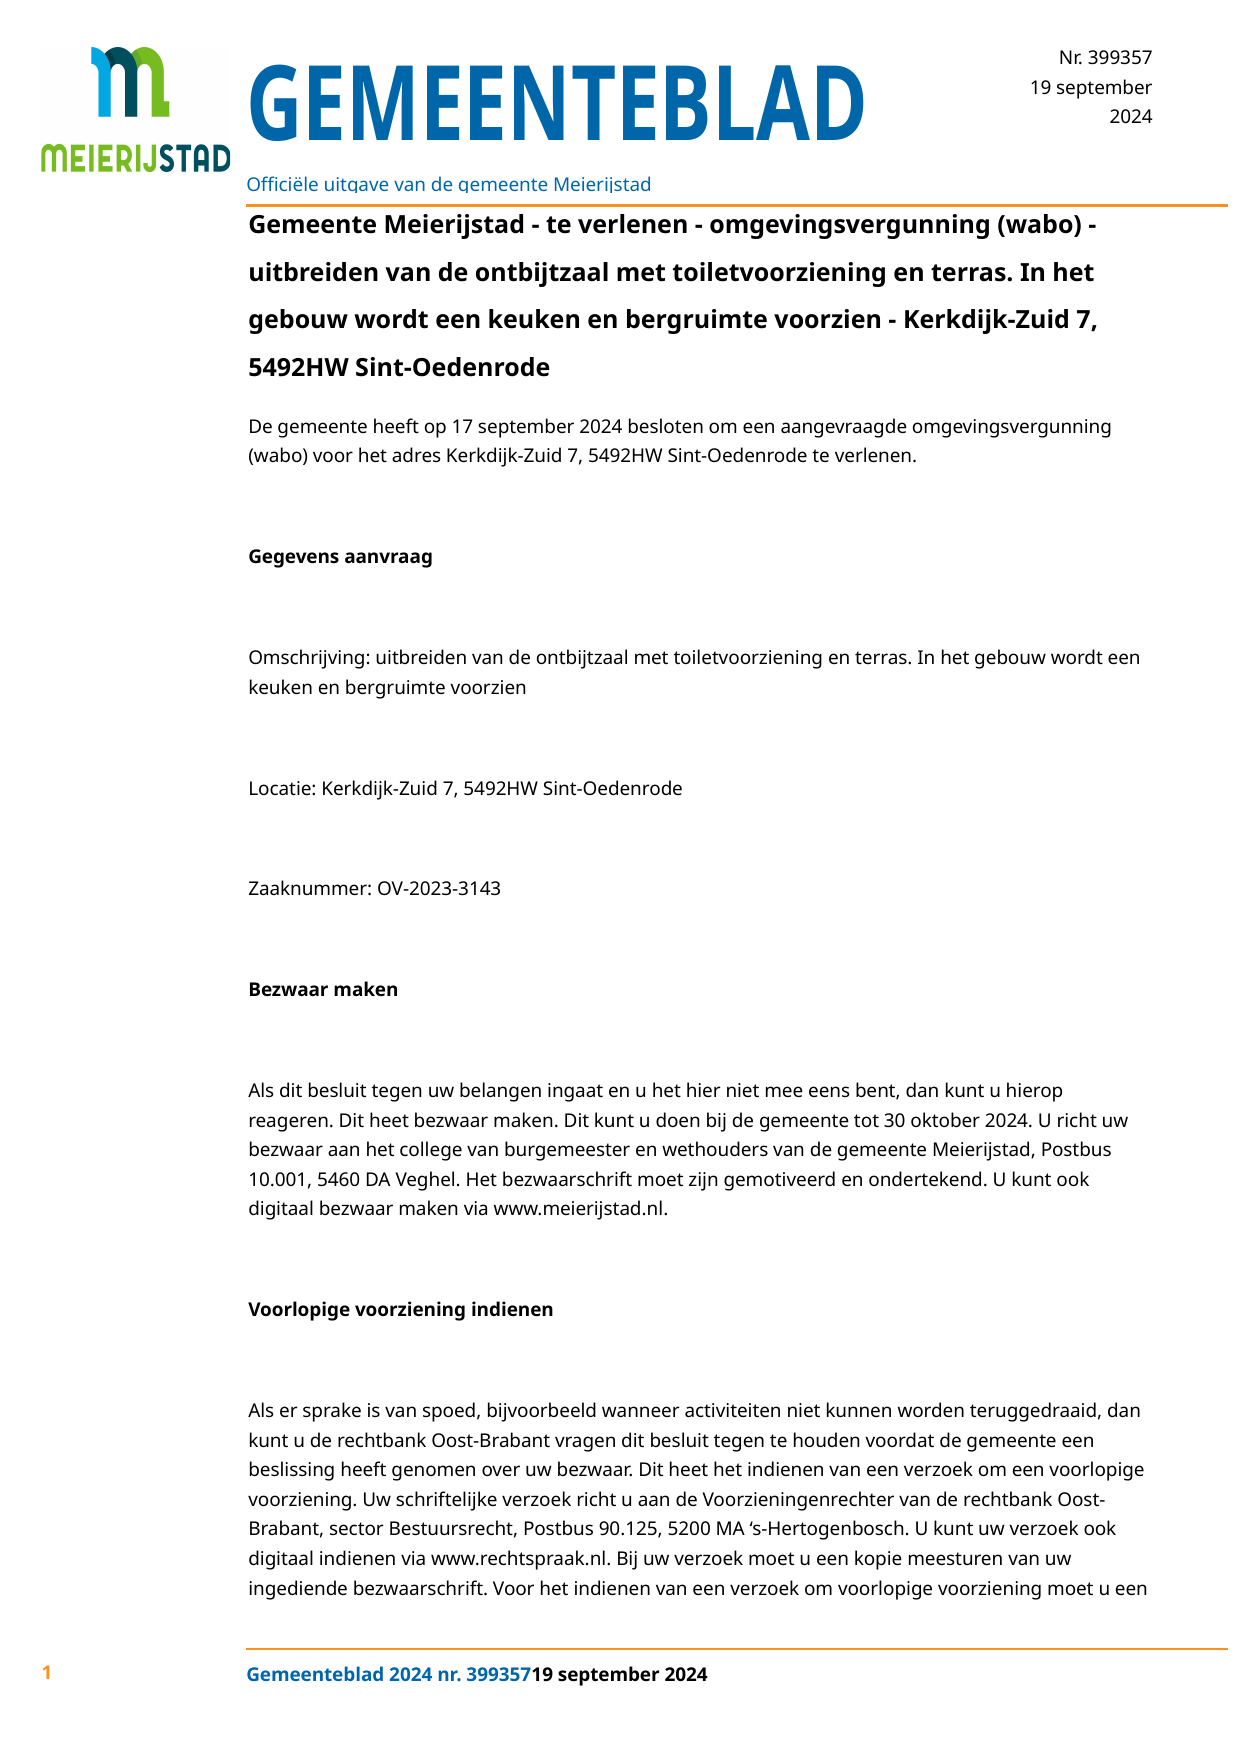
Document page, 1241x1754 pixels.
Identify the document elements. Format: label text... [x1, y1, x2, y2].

text De gemeente heeft op 17 september 2024 besloten om een aangevraagde omgevingsvergunning (wabo) voor het adres Kerkdijk-Zuid 7, 5492HW Sint-Oedenrode te verlenen. [248, 413, 1152, 468]
text Als er sprake is van spoed, bijvoorbeeld wanneer activiteiten niet kunnen worden teruggedraaid, dan kunt u de rechtbank Oost-Brabant vragen dit besluit tegen te houden voordat de gemeente een beslissing heeft genomen over uw bezwaar. Dit heet het indienen van een verzoek om een voorlopige voorziening. Uw schriftelijke verzoek richt u aan de Voorzieningenrechter van de rechtbank Oost-Brabant, sector Bestuursrecht, Postbus 90.125, 5200 MA ‘s-Hertogenbosch. U kunt uw verzoek ook digitaal indienen via www.rechtspraak.nl. Bij uw verzoek moet u een kopie meesturen van uw ingediende bezwaarschrift. Voor het indienen van een verzoek om voorlopige voorziening moet u een [248, 1397, 1152, 1601]
text Gemeente Meierijstad - te verlenen - omgevingsvergunning (wabo) - uitbreiden van de ontbijtzaal met toiletvoorziening en terras. In het gebouw wordt een keuken en bergruimte voorzien - Kerkdijk-Zuid 7, 5492HW Sint-Oedenrode [248, 207, 1152, 384]
text Voorlopige voorziening indienen [248, 1296, 1152, 1322]
text Bezwaar maken [248, 976, 1152, 1002]
text Als dit besluit tegen uw belangen ingaat en u het hier niet mee eens bent, dan kunt u hierop reageren. Dit heet bezwaar maken. Dit kunt u doen bij de gemeente tot 30 oktober 2024. U richt uw bezwaar aan het college van burgemeester en wethouders van de gemeente Meierijstad, Postbus 10.001, 5460 DA Veghel. Het bezwaarschrift moet zijn gemotiveerd en ondertekend. U kunt ook digitaal bezwaar maken via www.meierijstad.nl. [248, 1077, 1152, 1221]
text Zaaknummer: OV-2023-3143 [248, 876, 1152, 901]
picture [41, 47, 231, 172]
text Gegevens aanvraag [248, 543, 1152, 569]
text Locatie: Kerkdijk-Zuid 7, 5492HW Sint-Oedenrode [248, 775, 1152, 801]
text Omschrijving: uitbreiden van de ontbijtzaal met toiletvoorziening en terras. In het gebouw wordt een keuken en bergruimte voorzien [248, 644, 1152, 700]
